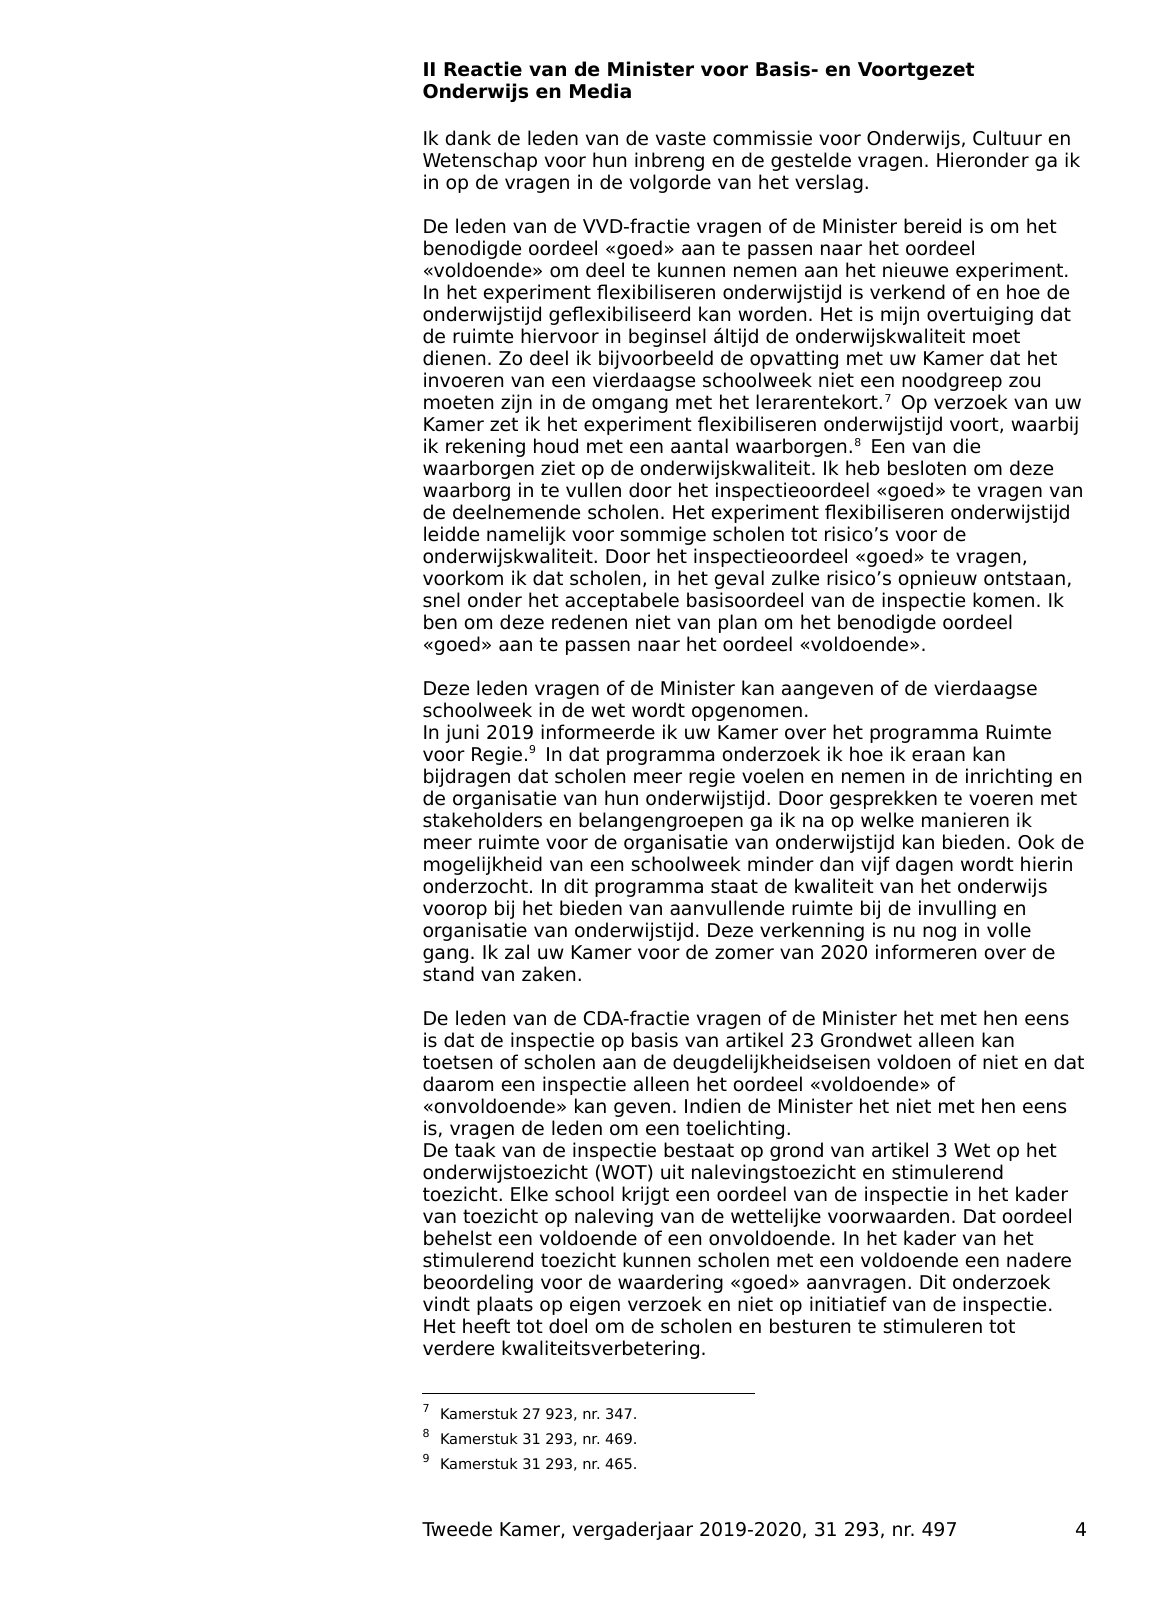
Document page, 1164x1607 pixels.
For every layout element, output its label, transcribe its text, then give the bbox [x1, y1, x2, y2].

text In het experiment flexibiliseren onderwijstijd is verkend of en hoe de onderwijstijd geflexibiliseerd kan worden. Het is mijn overtuiging dat de ruimte hiervoor in beginsel áltijd de onderwijskwaliteit moet dienen. Zo deel ik bijvoorbeeld de opvatting met uw Kamer dat het invoeren van een vierdaagse schoolweek niet een noodgreep zou moeten zijn in de omgang met het lerarentekort. Op verzoek van uw Kamer zet ik het experiment flexibiliseren onderwijstijd voort, waarbij ik rekening houd met een aantal waarborgen. Een van die waarborgen ziet op de onderwijskwaliteit. Ik heb besloten om deze waarborg in te vullen door het inspectieoordeel «goed» te vragen van de deelnemende scholen. Het experiment flexibiliseren onderwijstijd leidde namelijk voor sommige scholen tot risico’s voor de onderwijskwaliteit. Door het inspectieoordeel «goed» te vragen, voorkom ik dat scholen, in het geval zulke risico’s opnieuw ontstaan, snel onder het acceptabele basisoordeel van de inspectie komen. Ik ben om deze redenen niet van plan om het benodigde oordeel «goed» aan te passen naar het oordeel «voldoende». [422, 282, 1087, 656]
text De leden van de VVD-fractie vragen of de Minister bereid is om het benodigde oordeel «goed» aan te passen naar het oordeel «voldoende» om deel te kunnen nemen aan het nieuwe experiment. [422, 216, 1087, 282]
text De leden van de CDA-fractie vragen of de Minister het met hen eens is dat de inspectie op basis van artikel 23 Grondwet alleen kan toetsen of scholen aan de deugdelijkheidseisen voldoen of niet en dat daarom een inspectie alleen het oordeel «voldoende» of «onvoldoende» kan geven. Indien de Minister het niet met hen eens is, vragen de leden om een toelichting. [422, 1008, 1087, 1140]
text Kamerstuk 27 923, nr. 347. [422, 1402, 1087, 1424]
text In juni 2019 informeerde ik uw Kamer over het programma Ruimte voor Regie. In dat programma onderzoek ik hoe ik eraan kan bijdragen dat scholen meer regie voelen en nemen in de inrichting en de organisatie van hun onderwijstijd. Door gesprekken te voeren met stakeholders en belangengroepen ga ik na op welke manieren ik meer ruimte voor de organisatie van onderwijstijd kan bieden. Ook de mogelijkheid van een schoolweek minder dan vijf dagen wordt hierin onderzocht. In dit programma staat de kwaliteit van het onderwijs voorop bij het bieden van aanvullende ruimte bij de invulling en organisatie van onderwijstijd. Deze verkenning is nu nog in volle gang. Ik zal uw Kamer voor de zomer van 2020 informeren over de stand van zaken. [422, 722, 1087, 986]
text Deze leden vragen of de Minister kan aangeven of de vierdaagse schoolweek in de wet wordt opgenomen. [422, 678, 1087, 722]
subtitle II Reactie van de Minister voor Basis- en Voortgezet Onderwijs en Media [422, 59, 1087, 103]
text Kamerstuk 31 293, nr. 469. [422, 1427, 1087, 1449]
text Kamerstuk 31 293, nr. 465. [422, 1452, 1087, 1474]
text De taak van de inspectie bestaat op grond van artikel 3 Wet op het onderwijstoezicht (WOT) uit nalevingstoezicht en stimulerend toezicht. Elke school krijgt een oordeel van de inspectie in het kader van toezicht op naleving van de wettelijke voorwaarden. Dat oordeel behelst een voldoende of een onvoldoende. In het kader van het stimulerend toezicht kunnen scholen met een voldoende een nadere beoordeling voor de waardering «goed» aanvragen. Dit onderzoek vindt plaats op eigen verzoek en niet op initiatief van de inspectie. Het heeft tot doel om de scholen en besturen te stimuleren tot verdere kwaliteitsverbetering. [422, 1140, 1087, 1359]
text Ik dank de leden van de vaste commissie voor Onderwijs, Cultuur en Wetenschap voor hun inbreng en de gestelde vragen. Hieronder ga ik in op de vragen in de volgorde van het verslag. [422, 128, 1087, 194]
